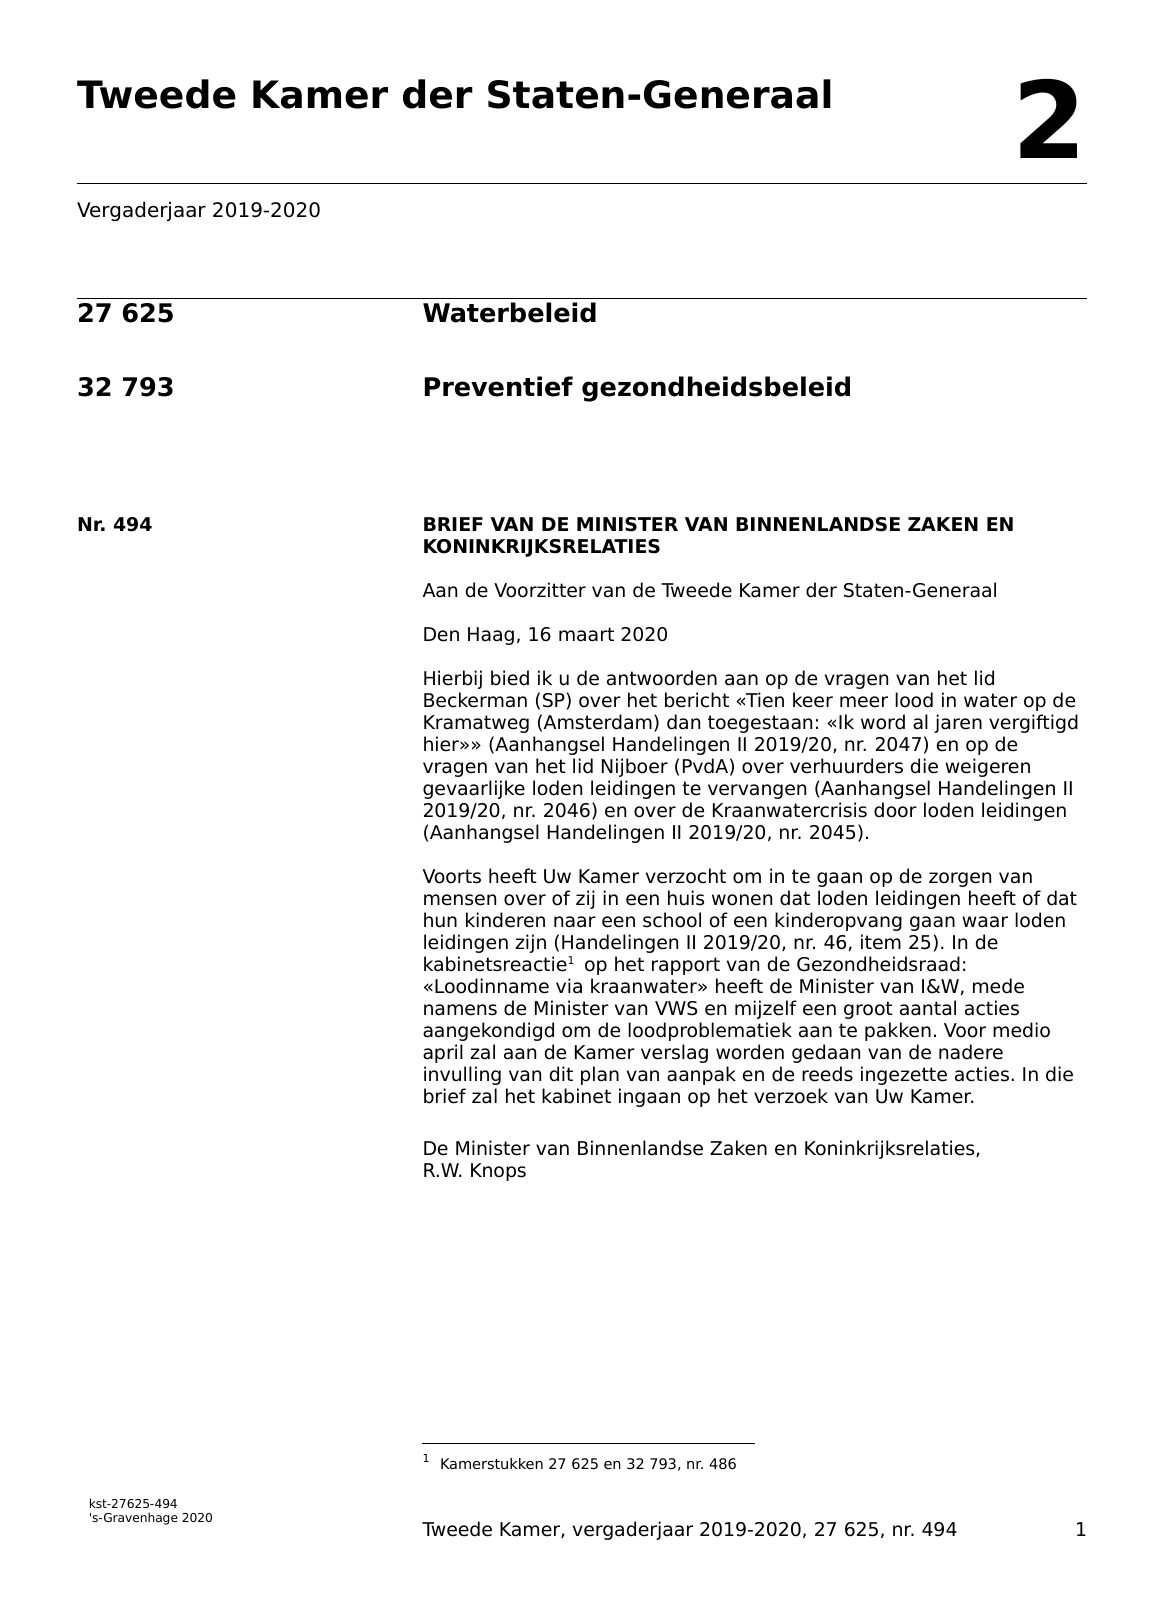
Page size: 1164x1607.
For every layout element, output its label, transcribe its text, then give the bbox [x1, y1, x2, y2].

text Hierbij bied ik u de antwoorden aan op de vragen van het lid Beckerman (SP) over het bericht «Tien keer meer lood in water op de Kramatweg (Amsterdam) dan toegestaan: «Ik word al jaren vergiftigd hier»» (Aanhangsel Handelingen II 2019/20, nr. 2047) en op de vragen van het lid Nijboer (PvdA) over verhuurders die weigeren gevaarlijke loden leidingen te vervangen (Aanhangsel Handelingen II 2019/20, nr. 2046) en over de Kraanwatercrisis door loden leidingen (Aanhangsel Handelingen II 2019/20, nr. 2045). [422, 668, 1087, 844]
text Den Haag, 16 maart 2020 [422, 624, 1087, 646]
table_cell Vergaderjaar 2019-2020 [77, 184, 1087, 298]
subtitle 27 625 Waterbeleid [77, 299, 1087, 329]
text 's-Gravenhage 2020 [88, 1511, 323, 1525]
table_header 2 [886, 59, 1087, 183]
text Aan de Voorzitter van de Tweede Kamer der Staten-Generaal [422, 580, 1087, 602]
subtitle 32 793 Preventief gezondheidsbeleid [77, 373, 1087, 403]
text kst-27625-494 [88, 1497, 323, 1511]
subtitle Nr. 494 BRIEF VAN DE MINISTER VAN BINNENLANDSE ZAKEN EN KONINKRIJKSRELATIES [77, 514, 1087, 558]
table_header Tweede Kamer der Staten-Generaal [77, 59, 886, 183]
text De Minister van Binnenlandse Zaken en Koninkrijksrelaties, R.W. Knops [422, 1138, 1087, 1182]
text Kamerstukken 27 625 en 32 793, nr. 486 [422, 1452, 1087, 1474]
text Voorts heeft Uw Kamer verzocht om in te gaan op de zorgen van mensen over of zij in een huis wonen dat loden leidingen heeft of dat hun kinderen naar een school of een kinderopvang gaan waar loden leidingen zijn (Handelingen II 2019/20, nr. 46, item 25). In de kabinetsreactie op het rapport van de Gezondheidsraad: «Loodinname via kraanwater» heeft de Minister van I&W, mede namens de Minister van VWS en mijzelf een groot aantal acties aangekondigd om de loodproblematiek aan te pakken. Voor medio april zal aan de Kamer verslag worden gedaan van de nadere invulling van dit plan van aanpak en de reeds ingezette acties. In die brief zal het kabinet ingaan op het verzoek van Uw Kamer. [422, 866, 1087, 1108]
